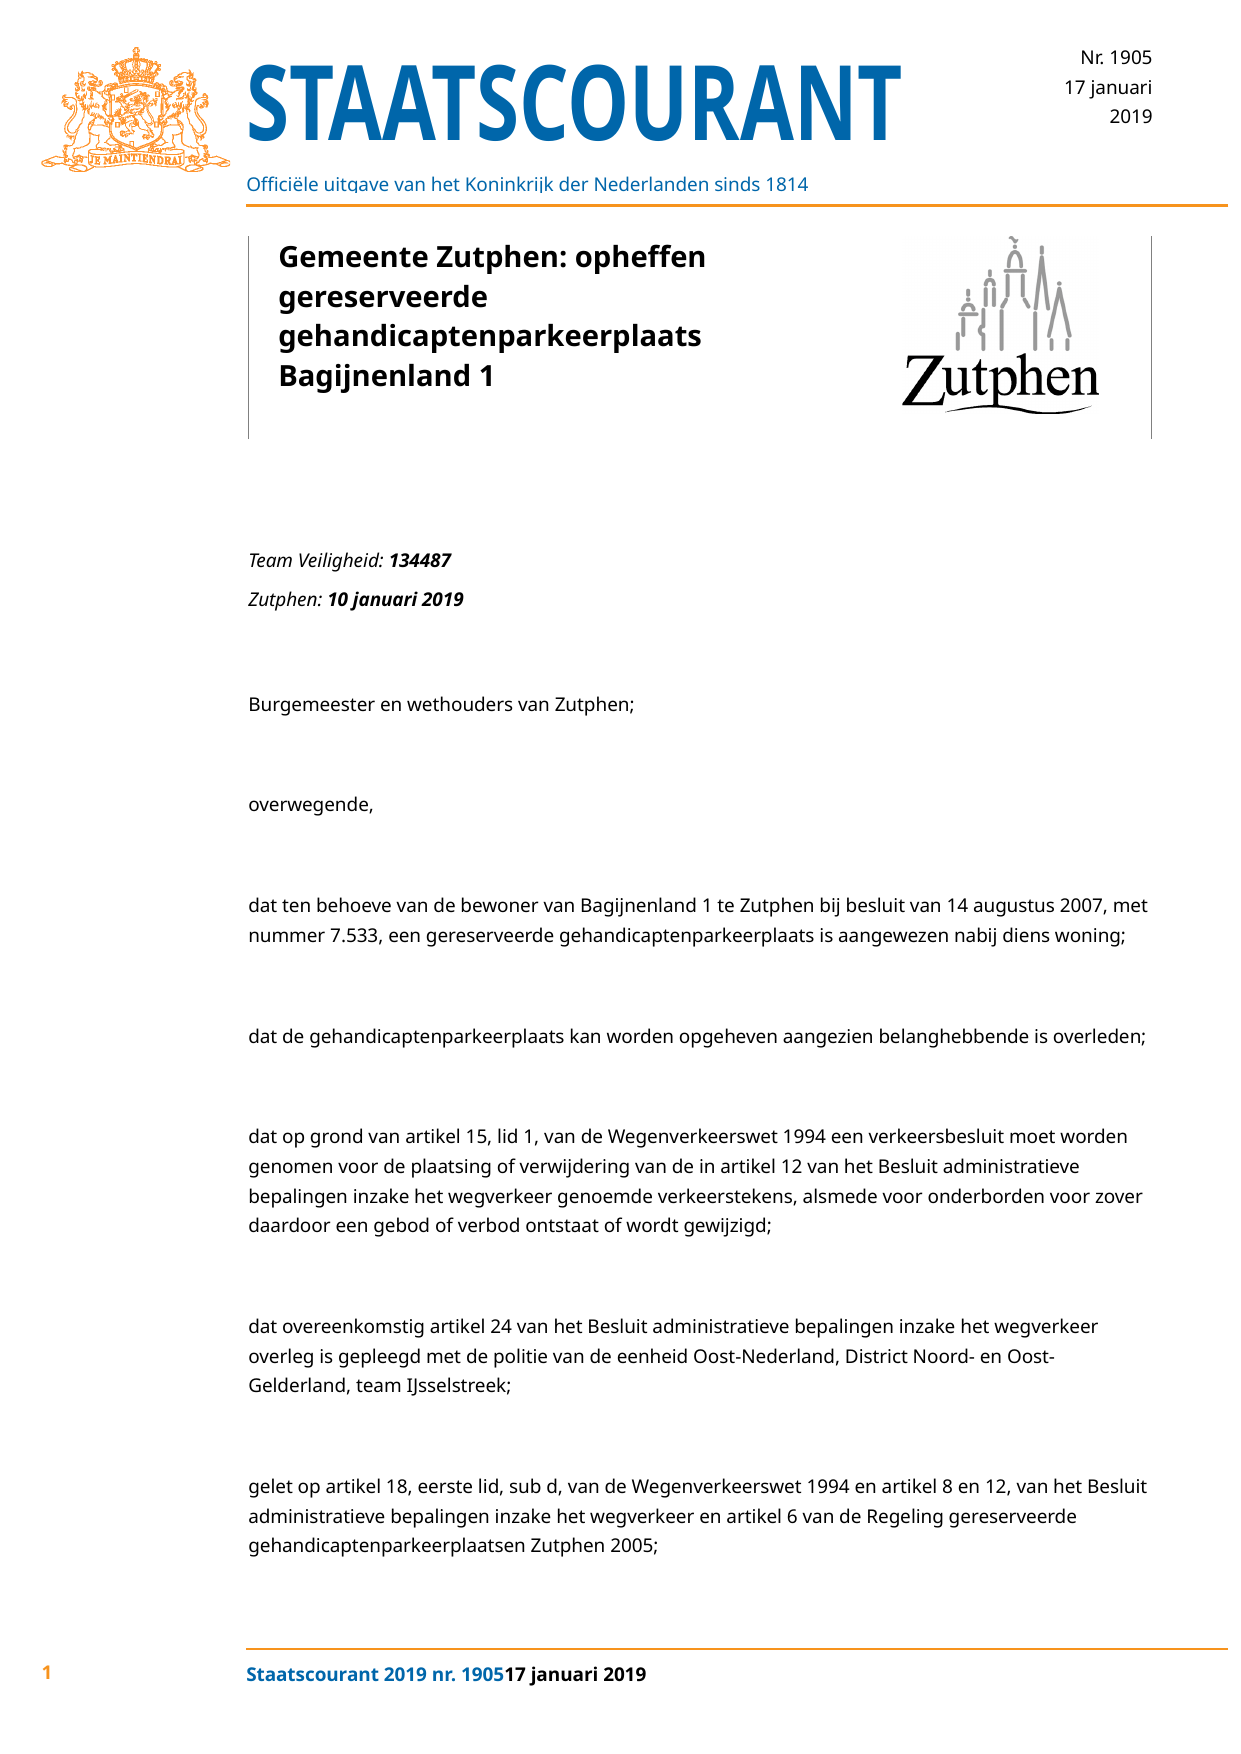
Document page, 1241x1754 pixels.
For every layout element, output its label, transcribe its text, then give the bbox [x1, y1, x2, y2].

table_header [850, 236, 902, 413]
text overwegende, [248, 792, 1152, 817]
text Burgemeester en wethouders van Zutphen; [248, 691, 1152, 716]
text dat de gehandicaptenparkeerplaats kan worden opgeheven aangezien belanghebbende is overleden; [248, 1023, 1152, 1048]
text dat overeenkomstig artikel 24 van het Besluit administratieve bepalingen inzake het wegverkeer overleg is gepleegd met de politie van de eenheid Oost-Nederland, District Noord- en Oost-Gelderland, team IJsselstreek; [248, 1313, 1152, 1398]
text Zutphen: 10 januari 2019 [248, 586, 1152, 612]
table_header Gemeente Zutphen: opheffen gereserveerde gehandicaptenparkeerplaats Bagijnenland 1 [249, 236, 850, 439]
table_header [850, 414, 1151, 439]
table_header [1099, 236, 1151, 413]
picture [902, 236, 1099, 414]
text gelet op artikel 18, eerste lid, sub d, van de Wegenverkeerswet 1994 en artikel 8 en 12, van het Besluit administratieve bepalingen inzake het wegverkeer en artikel 6 van de Regeling gereserveerde gehandicaptenparkeerplaatsen Zutphen 2005; [248, 1473, 1152, 1558]
picture [41, 47, 231, 172]
text Team Veiligheid: 134487 [248, 547, 1152, 573]
text dat op grond van artikel 15, lid 1, van de Wegenverkeerswet 1994 een verkeersbesluit moet worden genomen voor de plaatsing of verwijdering van de in artikel 12 van het Besluit administratieve bepalingen inzake het wegverkeer genoemde verkeerstekens, alsmede voor onderborden voor zover daardoor een gebod of verbod ontstaat of wordt gewijzigd; [248, 1124, 1152, 1238]
text dat ten behoeve van de bewoner van Bagijnenland 1 te Zutphen bij besluit van 14 augustus 2007, met nummer 7.533, een gereserveerde gehandicaptenparkeerplaats is aangewezen nabij diens woning; [248, 892, 1152, 948]
